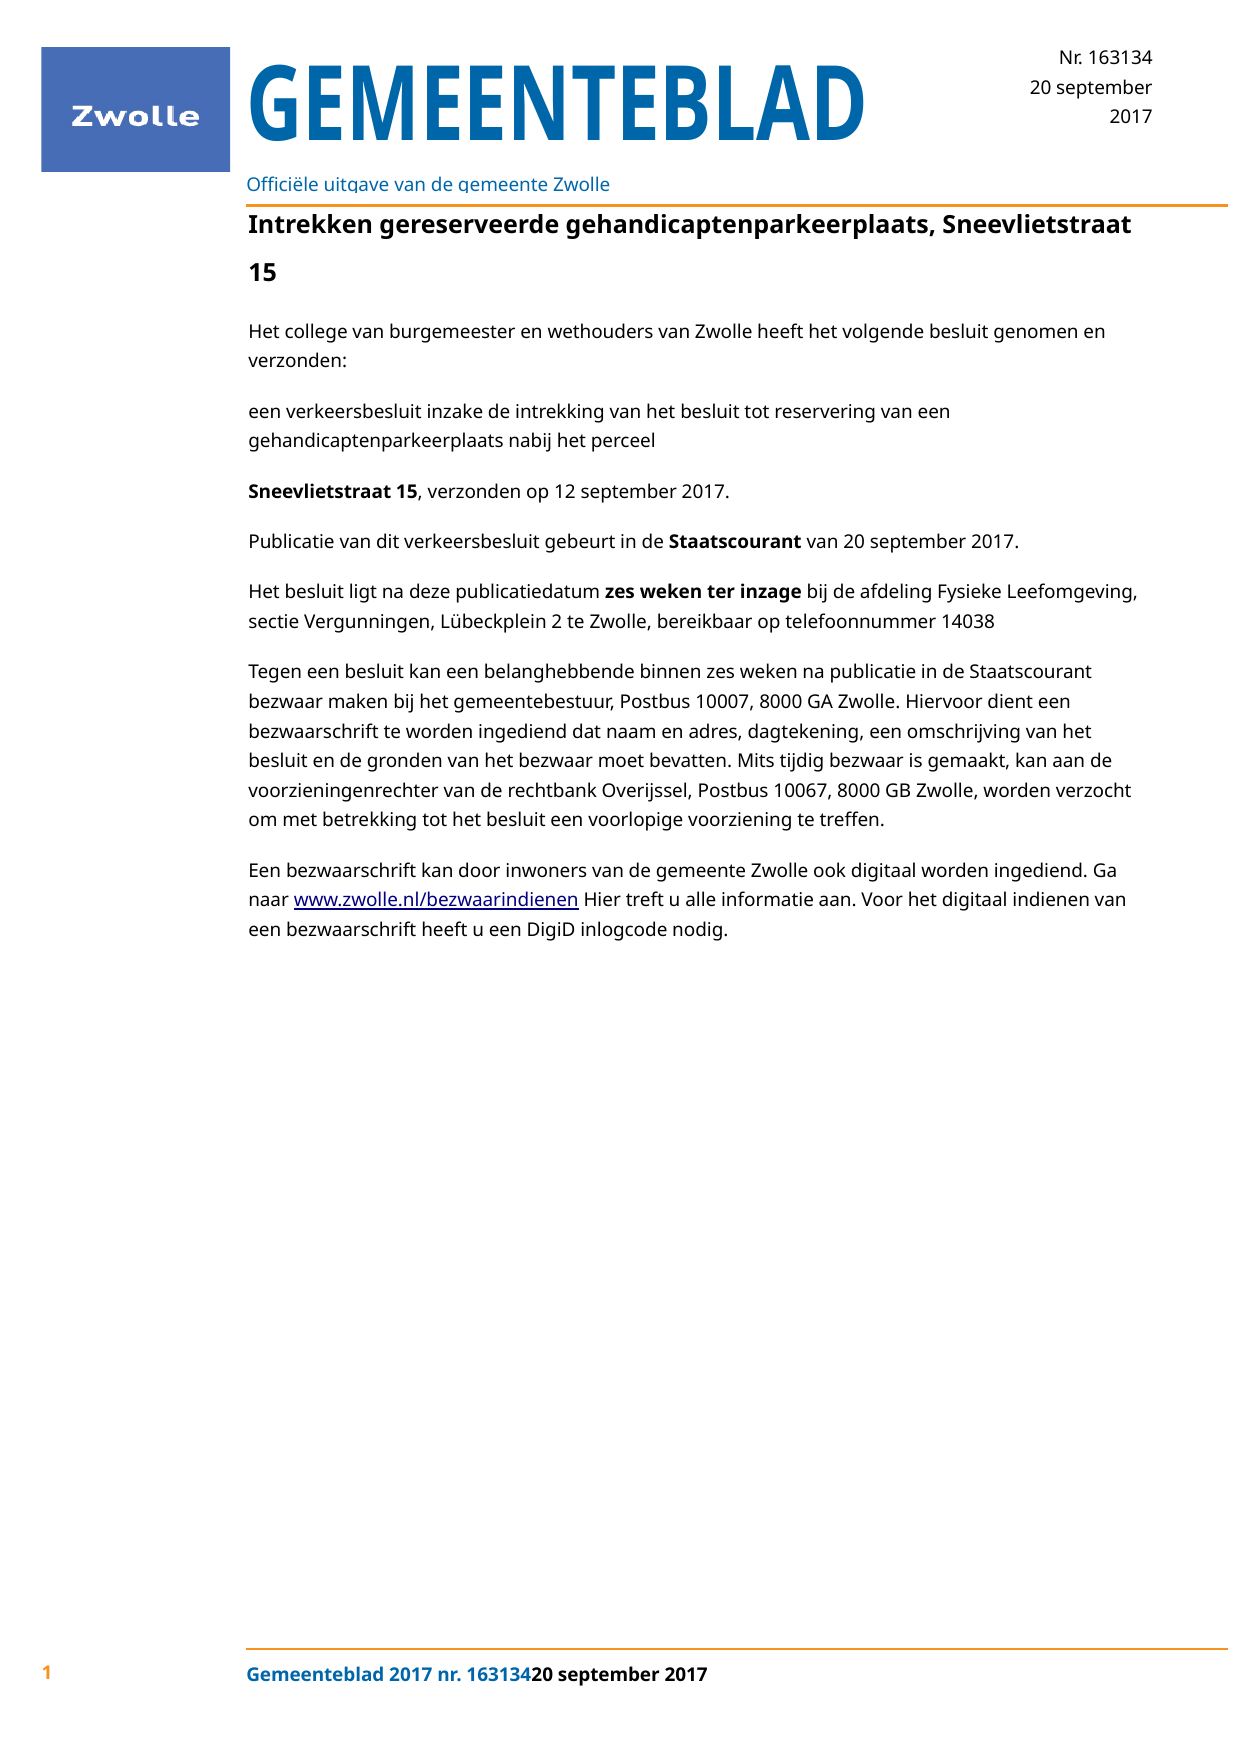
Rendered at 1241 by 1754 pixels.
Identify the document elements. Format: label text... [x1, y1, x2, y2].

text een verkeersbesluit inzake de intrekking van het besluit tot reservering van een gehandicaptenparkeerplaats nabij het perceel [248, 398, 1152, 453]
text Intrekken gereserveerde gehandicaptenparkeerplaats, Sneevlietstraat 15 [248, 207, 1152, 288]
text Een bezwaarschrift kan door inwoners van de gemeente Zwolle ook digitaal worden ingediend. Ga naar www.zwolle.nl/bezwaarindienen Hier treft u alle informatie aan. Voor het digitaal indienen van een bezwaarschrift heeft u een DigiD inlogcode nodig. [248, 857, 1152, 942]
text Sneevlietstraat 15, verzonden op 12 september 2017. [248, 478, 1152, 504]
text Publicatie van dit verkeersbesluit gebeurt in de Staatscourant van 20 september 2017. [248, 528, 1152, 554]
text Het college van burgemeester en wethouders van Zwolle heeft het volgende besluit genomen en verzonden: [248, 318, 1152, 373]
text Tegen een besluit kan een belanghebbende binnen zes weken na publicatie in de Staatscourant bezwaar maken bij het gemeentebestuur, Postbus 10007, 8000 GA Zwolle. Hiervoor dient een bezwaarschrift te worden ingediend dat naam en adres, dagtekening, een omschrijving van het besluit en de gronden van het bezwaar moet bevatten. Mits tijdig bezwaar is gemaakt, kan aan de voorzieningenrechter van de rechtbank Overijssel, Postbus 10067, 8000 GB Zwolle, worden verzocht om met betrekking tot het besluit een voorlopige voorziening te treffen. [248, 659, 1152, 832]
text Het besluit ligt na deze publicatiedatum zes weken ter inzage bij de afdeling Fysieke Leefomgeving, sectie Vergunningen, Lübeckplein 2 te Zwolle, bereikbaar op telefoonnummer 14038 [248, 579, 1152, 634]
picture [41, 47, 231, 172]
